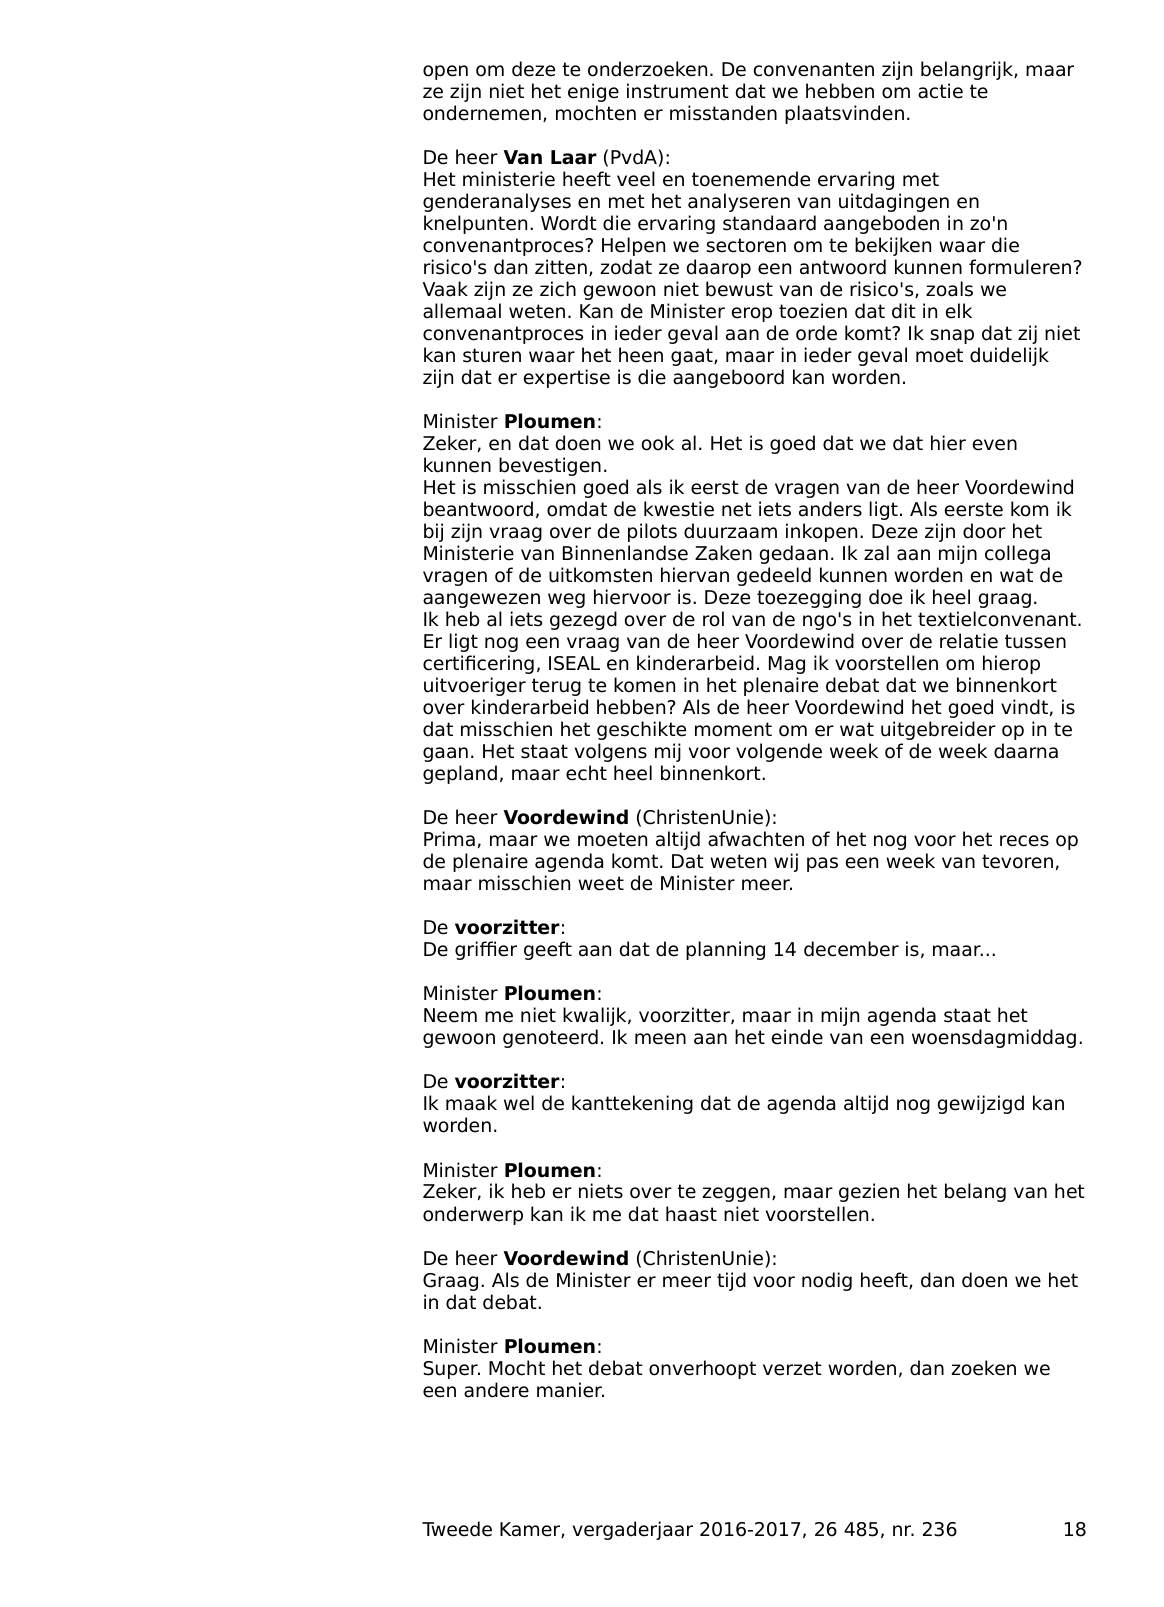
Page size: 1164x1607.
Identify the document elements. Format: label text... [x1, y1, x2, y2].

text Ik heb al iets gezegd over de rol van de ngo's in het textielconvenant. [422, 609, 1087, 631]
text Ik maak wel de kanttekening dat de agenda altijd nog gewijzigd kan worden. [422, 1093, 1087, 1137]
text De heer Voordewind (ChristenUnie): [422, 807, 1087, 829]
text Minister Ploumen: [422, 983, 1087, 1005]
text Het ministerie heeft veel en toenemende ervaring met genderanalyses en met het analyseren van uitdagingen en knelpunten. Wordt die ervaring standaard aangeboden in zo'n convenantproces? Helpen we sectoren om te bekijken waar die risico's dan zitten, zodat ze daarop een antwoord kunnen formuleren? Vaak zijn ze zich gewoon niet bewust van de risico's, zoals we allemaal weten. Kan de Minister erop toezien dat dit in elk convenantproces in ieder geval aan de orde komt? Ik snap dat zij niet kan sturen waar het heen gaat, maar in ieder geval moet duidelijk zijn dat er expertise is die aangeboord kan worden. [422, 169, 1087, 389]
text Zeker, en dat doen we ook al. Het is goed dat we dat hier even kunnen bevestigen. [422, 433, 1087, 477]
text Het is misschien goed als ik eerst de vragen van de heer Voordewind beantwoord, omdat de kwestie net iets anders ligt. Als eerste kom ik bij zijn vraag over de pilots duurzaam inkopen. Deze zijn door het Ministerie van Binnenlandse Zaken gedaan. Ik zal aan mijn collega vragen of de uitkomsten hiervan gedeeld kunnen worden en wat de aangewezen weg hiervoor is. Deze toezegging doe ik heel graag. [422, 477, 1087, 609]
text Minister Ploumen: [422, 1336, 1087, 1358]
text Minister Ploumen: [422, 411, 1087, 433]
text Super. Mocht het debat onverhoopt verzet worden, dan zoeken we een andere manier. [422, 1358, 1087, 1402]
text De heer Voordewind (ChristenUnie): [422, 1248, 1087, 1269]
text Neem me niet kwalijk, voorzitter, maar in mijn agenda staat het gewoon genoteerd. Ik meen aan het einde van een woensdagmiddag. [422, 1005, 1087, 1049]
text Er ligt nog een vraag van de heer Voordewind over de relatie tussen certificering, ISEAL en kinderarbeid. Mag ik voorstellen om hierop uitvoeriger terug te komen in het plenaire debat dat we binnenkort over kinderarbeid hebben? Als de heer Voordewind het goed vindt, is dat misschien het geschikte moment om er wat uitgebreider op in te gaan. Het staat volgens mij voor volgende week of de week daarna gepland, maar echt heel binnenkort. [422, 631, 1087, 785]
text Prima, maar we moeten altijd afwachten of het nog voor het reces op de plenaire agenda komt. Dat weten wij pas een week van tevoren, maar misschien weet de Minister meer. [422, 829, 1087, 895]
text Graag. Als de Minister er meer tijd voor nodig heeft, dan doen we het in dat debat. [422, 1269, 1087, 1313]
text De heer Van Laar (PvdA): [422, 147, 1087, 169]
text open om deze te onderzoeken. De convenanten zijn belangrijk, maar ze zijn niet het enige instrument dat we hebben om actie te ondernemen, mochten er misstanden plaatsvinden. [422, 59, 1087, 125]
text De voorzitter: [422, 1071, 1087, 1093]
text De griffier geeft aan dat de planning 14 december is, maar... [422, 939, 1087, 961]
text De voorzitter: [422, 917, 1087, 939]
text Zeker, ik heb er niets over te zeggen, maar gezien het belang van het onderwerp kan ik me dat haast niet voorstellen. [422, 1181, 1087, 1225]
text Minister Ploumen: [422, 1159, 1087, 1181]
